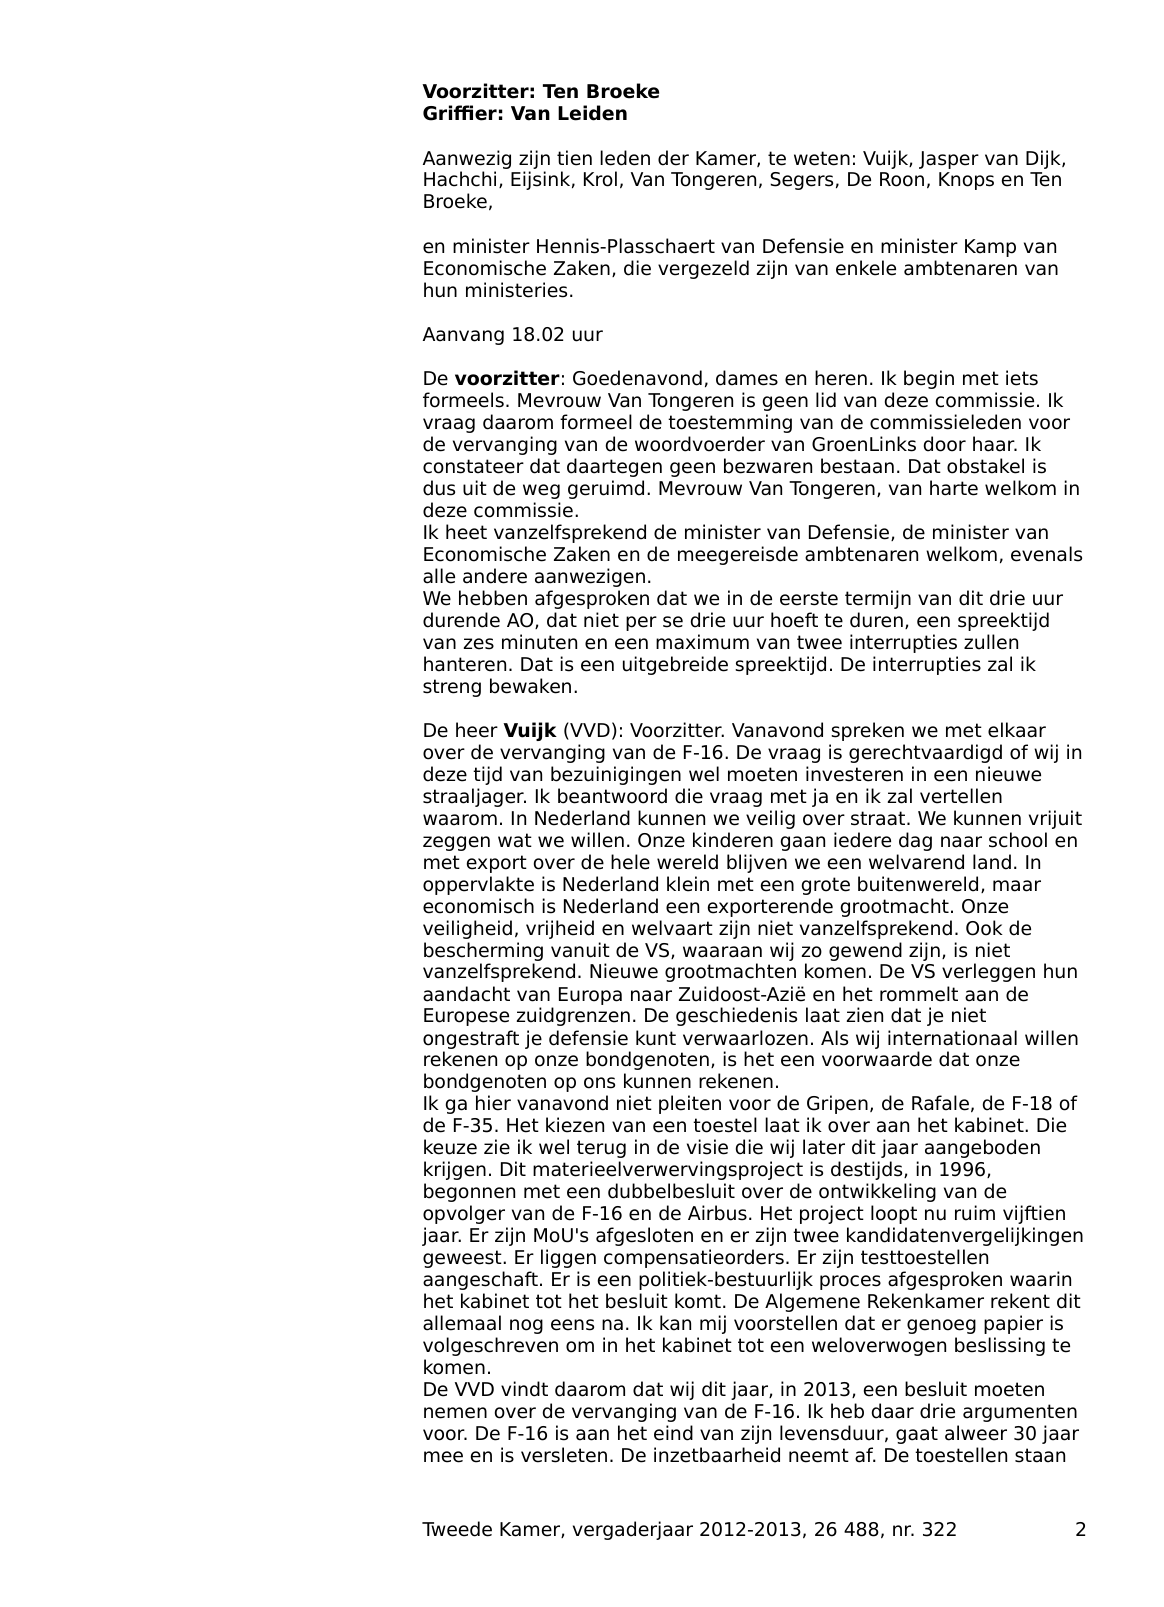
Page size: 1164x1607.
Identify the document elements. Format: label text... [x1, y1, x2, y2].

text Aanwezig zijn tien leden der Kamer, te weten: Vuijk, Jasper van Dijk, Hachchi, Eijsink, Krol, Van Tongeren, Segers, De Roon, Knops en Ten Broeke, [422, 147, 1087, 213]
text Ik ga hier vanavond niet pleiten voor de Gripen, de Rafale, de F-18 of de F-35. Het kiezen van een toestel laat ik over aan het kabinet. Die keuze zie ik wel terug in de visie die wij later dit jaar aangeboden krijgen. Dit materieelverwervingsproject is destijds, in 1996, begonnen met een dubbelbesluit over de ontwikkeling van de opvolger van de F-16 en de Airbus. Het project loopt nu ruim vijftien jaar. Er zijn MoU's afgesloten en er zijn twee kandidatenvergelijkingen geweest. Er liggen compensatieorders. Er zijn testtoestellen aangeschaft. Er is een politiek-bestuurlijk proces afgesproken waarin het kabinet tot het besluit komt. De Algemene Rekenkamer rekent dit allemaal nog eens na. Ik kan mij voorstellen dat er genoeg papier is volgeschreven om in het kabinet tot een weloverwogen beslissing te komen. [422, 1093, 1087, 1379]
text De VVD vindt daarom dat wij dit jaar, in 2013, een besluit moeten nemen over de vervanging van de F-16. Ik heb daar drie argumenten voor. De F-16 is aan het eind van zijn levensduur, gaat alweer 30 jaar mee en is versleten. De inzetbaarheid neemt af. De toestellen staan [422, 1379, 1087, 1467]
text Voorzitter: Ten Broeke [422, 81, 1087, 103]
text De heer Vuijk (VVD): Voorzitter. Vanavond spreken we met elkaar over de vervanging van de F-16. De vraag is gerechtvaardigd of wij in deze tijd van bezuinigingen wel moeten investeren in een nieuwe straaljager. Ik beantwoord die vraag met ja en ik zal vertellen waarom. In Nederland kunnen we veilig over straat. We kunnen vrijuit zeggen wat we willen. Onze kinderen gaan iedere dag naar school en met export over de hele wereld blijven we een welvarend land. In oppervlakte is Nederland klein met een grote buitenwereld, maar economisch is Nederland een exporterende grootmacht. Onze veiligheid, vrijheid en welvaart zijn niet vanzelfsprekend. Ook de bescherming vanuit de VS, waaraan wij zo gewend zijn, is niet vanzelfsprekend. Nieuwe grootmachten komen. De VS verleggen hun aandacht van Europa naar Zuidoost-Azië en het rommelt aan de Europese zuidgrenzen. De geschiedenis laat zien dat je niet ongestraft je defensie kunt verwaarlozen. Als wij internationaal willen rekenen op onze bondgenoten, is het een voorwaarde dat onze bondgenoten op ons kunnen rekenen. [422, 720, 1087, 1093]
text Griffier: Van Leiden [422, 103, 1087, 125]
text Aanvang 18.02 uur [422, 324, 1087, 346]
text De voorzitter: Goedenavond, dames en heren. Ik begin met iets formeels. Mevrouw Van Tongeren is geen lid van deze commissie. Ik vraag daarom formeel de toestemming van de commissieleden voor de vervanging van de woordvoerder van GroenLinks door haar. Ik constateer dat daartegen geen bezwaren bestaan. Dat obstakel is dus uit de weg geruimd. Mevrouw Van Tongeren, van harte welkom in deze commissie. [422, 368, 1087, 522]
text en minister Hennis-Plasschaert van Defensie en minister Kamp van Economische Zaken, die vergezeld zijn van enkele ambtenaren van hun ministeries. [422, 236, 1087, 301]
text Ik heet vanzelfsprekend de minister van Defensie, de minister van Economische Zaken en de meegereisde ambtenaren welkom, evenals alle andere aanwezigen. [422, 522, 1087, 588]
text We hebben afgesproken dat we in de eerste termijn van dit drie uur durende AO, dat niet per se drie uur hoeft te duren, een spreektijd van zes minuten en een maximum van twee interrupties zullen hanteren. Dat is een uitgebreide spreektijd. De interrupties zal ik streng bewaken. [422, 588, 1087, 697]
